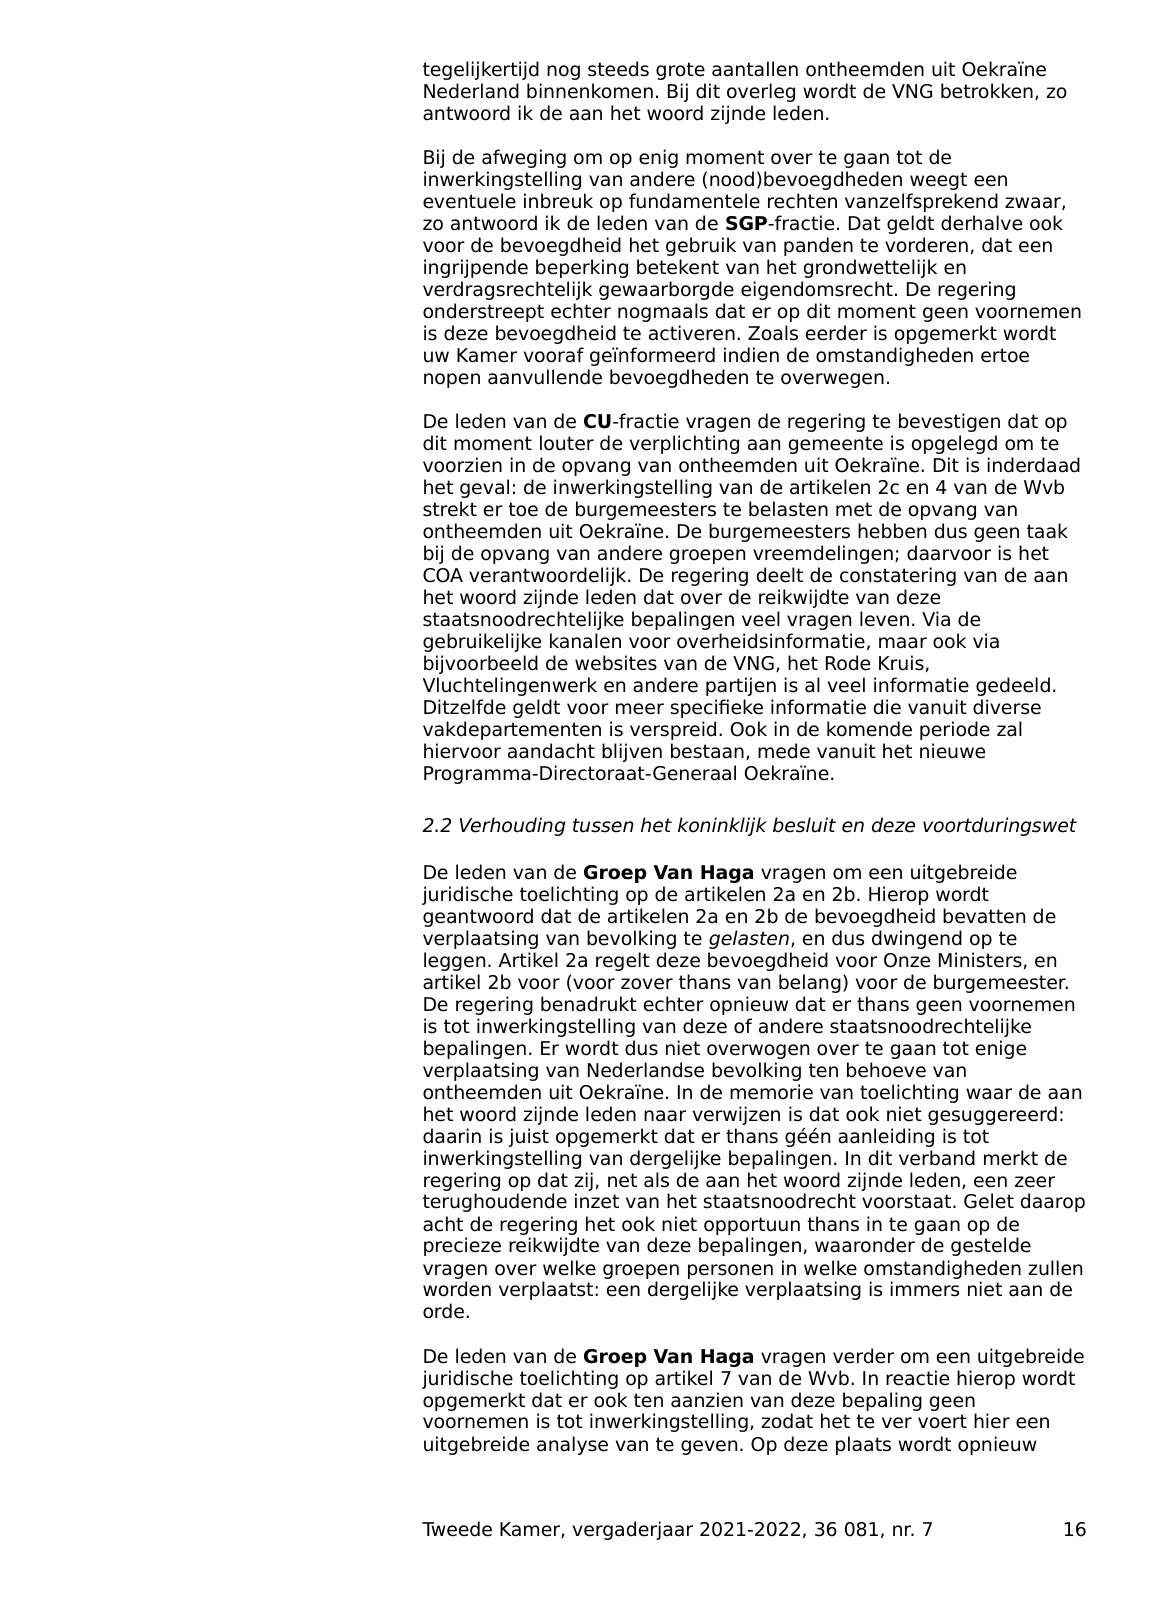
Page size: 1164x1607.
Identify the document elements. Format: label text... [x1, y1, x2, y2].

text De leden van de CU-fractie vragen de regering te bevestigen dat op dit moment louter de verplichting aan gemeente is opgelegd om te voorzien in de opvang van ontheemden uit Oekraïne. Dit is inderdaad het geval: de inwerkingstelling van de artikelen 2c en 4 van de Wvb strekt er toe de burgemeesters te belasten met de opvang van ontheemden uit Oekraïne. De burgemeesters hebben dus geen taak bij de opvang van andere groepen vreemdelingen; daarvoor is het COA verantwoordelijk. De regering deelt de constatering van de aan het woord zijnde leden dat over de reikwijdte van deze staatsnoodrechtelijke bepalingen veel vragen leven. Via de gebruikelijke kanalen voor overheidsinformatie, maar ook via bijvoorbeeld de websites van de VNG, het Rode Kruis, Vluchtelingenwerk en andere partijen is al veel informatie gedeeld. Ditzelfde geldt voor meer specifieke informatie die vanuit diverse vakdepartementen is verspreid. Ook in de komende periode zal hiervoor aandacht blijven bestaan, mede vanuit het nieuwe Programma-Directoraat-Generaal Oekraïne. [422, 411, 1087, 785]
text tegelijkertijd nog steeds grote aantallen ontheemden uit Oekraïne Nederland binnenkomen. Bij dit overleg wordt de VNG betrokken, zo antwoord ik de aan het woord zijnde leden. [422, 59, 1087, 125]
subtitle 2.2 Verhouding tussen het koninklijk besluit en deze voortduringswet [422, 815, 1087, 837]
text De leden van de Groep Van Haga vragen verder om een uitgebreide juridische toelichting op artikel 7 van de Wvb. In reactie hierop wordt opgemerkt dat er ook ten aanzien van deze bepaling geen voornemen is tot inwerkingstelling, zodat het te ver voert hier een uitgebreide analyse van te geven. Op deze plaats wordt opnieuw [422, 1346, 1087, 1455]
text Bij de afweging om op enig moment over te gaan tot de inwerkingstelling van andere (nood)bevoegdheden weegt een eventuele inbreuk op fundamentele rechten vanzelfsprekend zwaar, zo antwoord ik de leden van de SGP-fractie. Dat geldt derhalve ook voor de bevoegdheid het gebruik van panden te vorderen, dat een ingrijpende beperking betekent van het grondwettelijk en verdragsrechtelijk gewaarborgde eigendomsrecht. De regering onderstreept echter nogmaals dat er op dit moment geen voornemen is deze bevoegdheid te activeren. Zoals eerder is opgemerkt wordt uw Kamer vooraf geïnformeerd indien de omstandigheden ertoe nopen aanvullende bevoegdheden te overwegen. [422, 147, 1087, 389]
text De leden van de Groep Van Haga vragen om een uitgebreide juridische toelichting op de artikelen 2a en 2b. Hierop wordt geantwoord dat de artikelen 2a en 2b de bevoegdheid bevatten de verplaatsing van bevolking te gelasten, en dus dwingend op te leggen. Artikel 2a regelt deze bevoegdheid voor Onze Ministers, en artikel 2b voor (voor zover thans van belang) voor de burgemeester. De regering benadrukt echter opnieuw dat er thans geen voornemen is tot inwerkingstelling van deze of andere staatsnoodrechtelijke bepalingen. Er wordt dus niet overwogen over te gaan tot enige verplaatsing van Nederlandse bevolking ten behoeve van ontheemden uit Oekraïne. In de memorie van toelichting waar de aan het woord zijnde leden naar verwijzen is dat ook niet gesuggereerd: daarin is juist opgemerkt dat er thans géén aanleiding is tot inwerkingstelling van dergelijke bepalingen. In dit verband merkt de regering op dat zij, net als de aan het woord zijnde leden, een zeer terughoudende inzet van het staatsnoodrecht voorstaat. Gelet daarop acht de regering het ook niet opportuun thans in te gaan op de precieze reikwijdte van deze bepalingen, waaronder de gestelde vragen over welke groepen personen in welke omstandigheden zullen worden verplaatst: een dergelijke verplaatsing is immers niet aan de orde. [422, 862, 1087, 1323]
